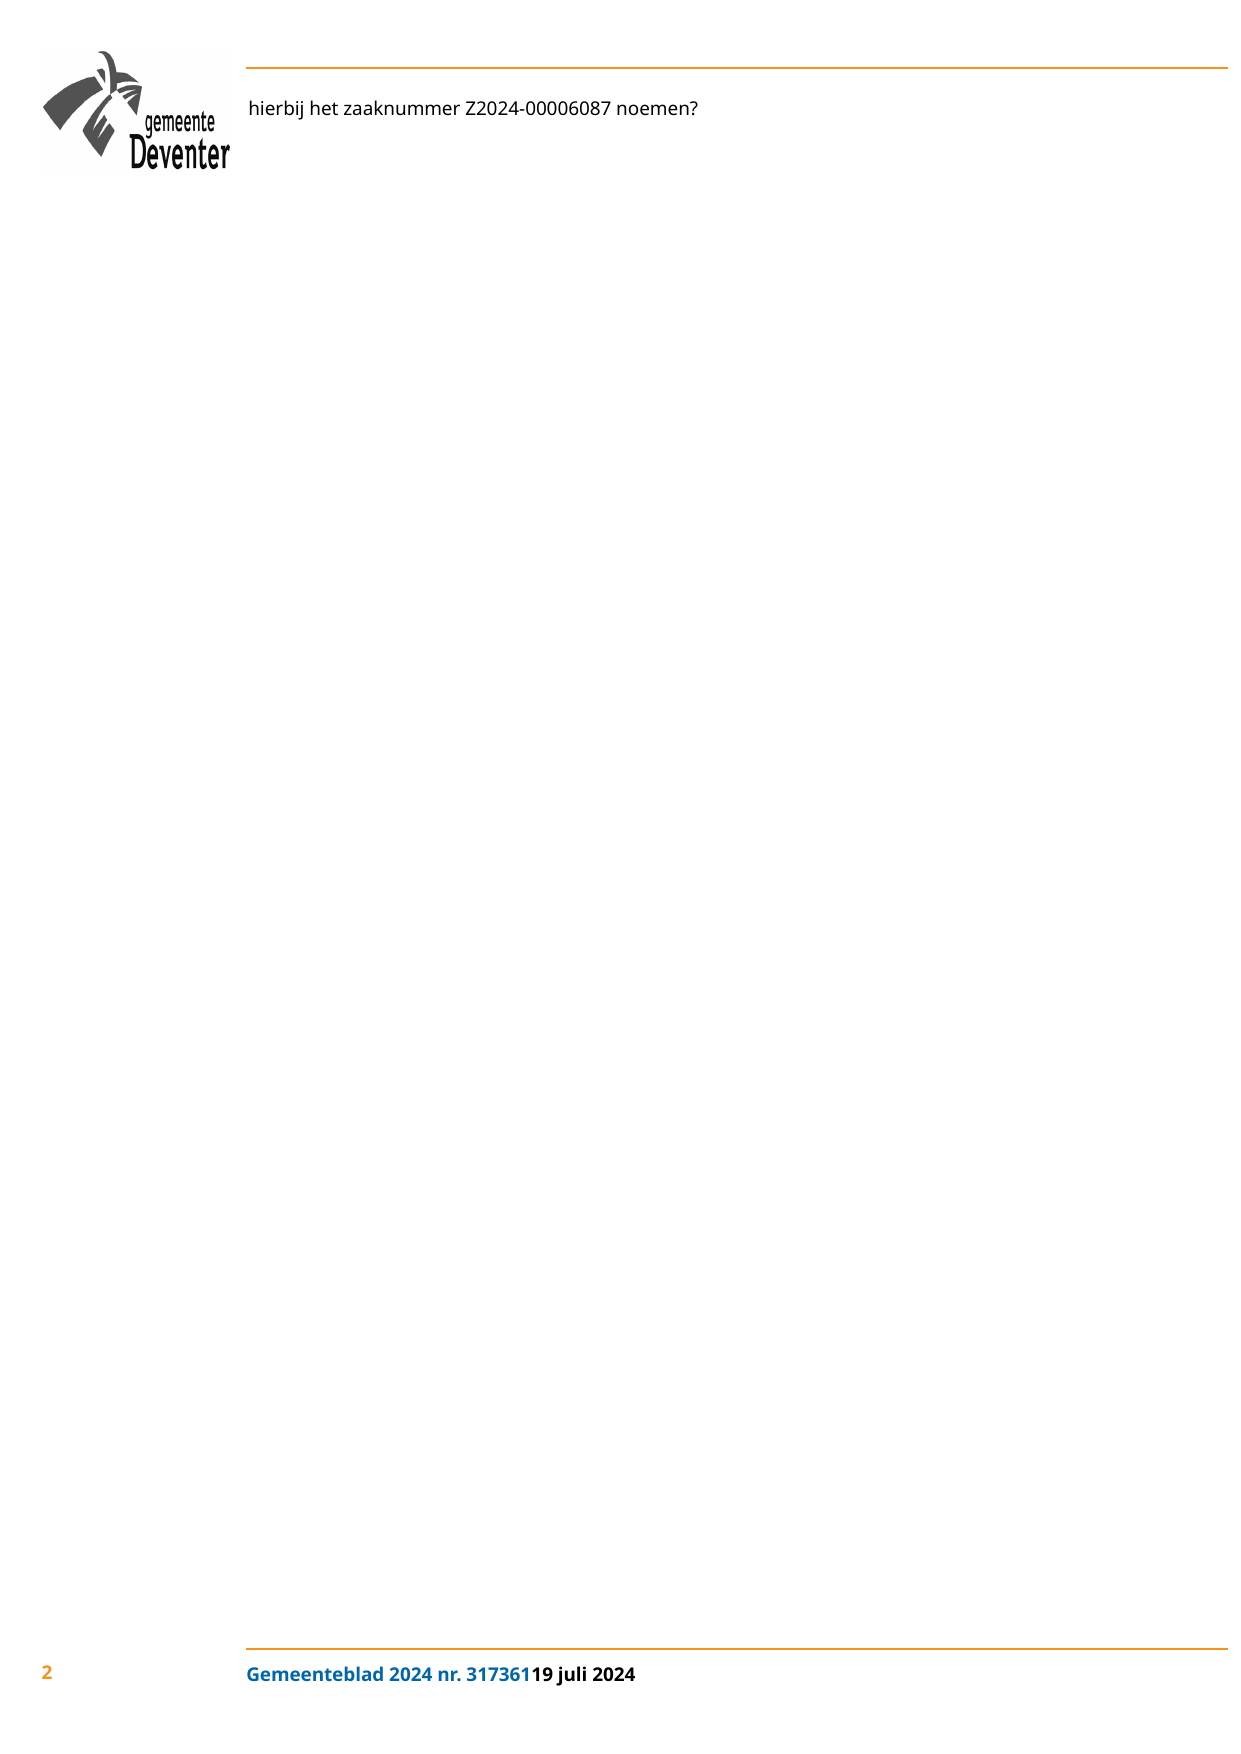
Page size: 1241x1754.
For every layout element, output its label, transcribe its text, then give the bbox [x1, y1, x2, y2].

text hierbij het zaaknummer Z2024-00006087 noemen? [248, 95, 1152, 121]
picture [41, 47, 231, 172]
